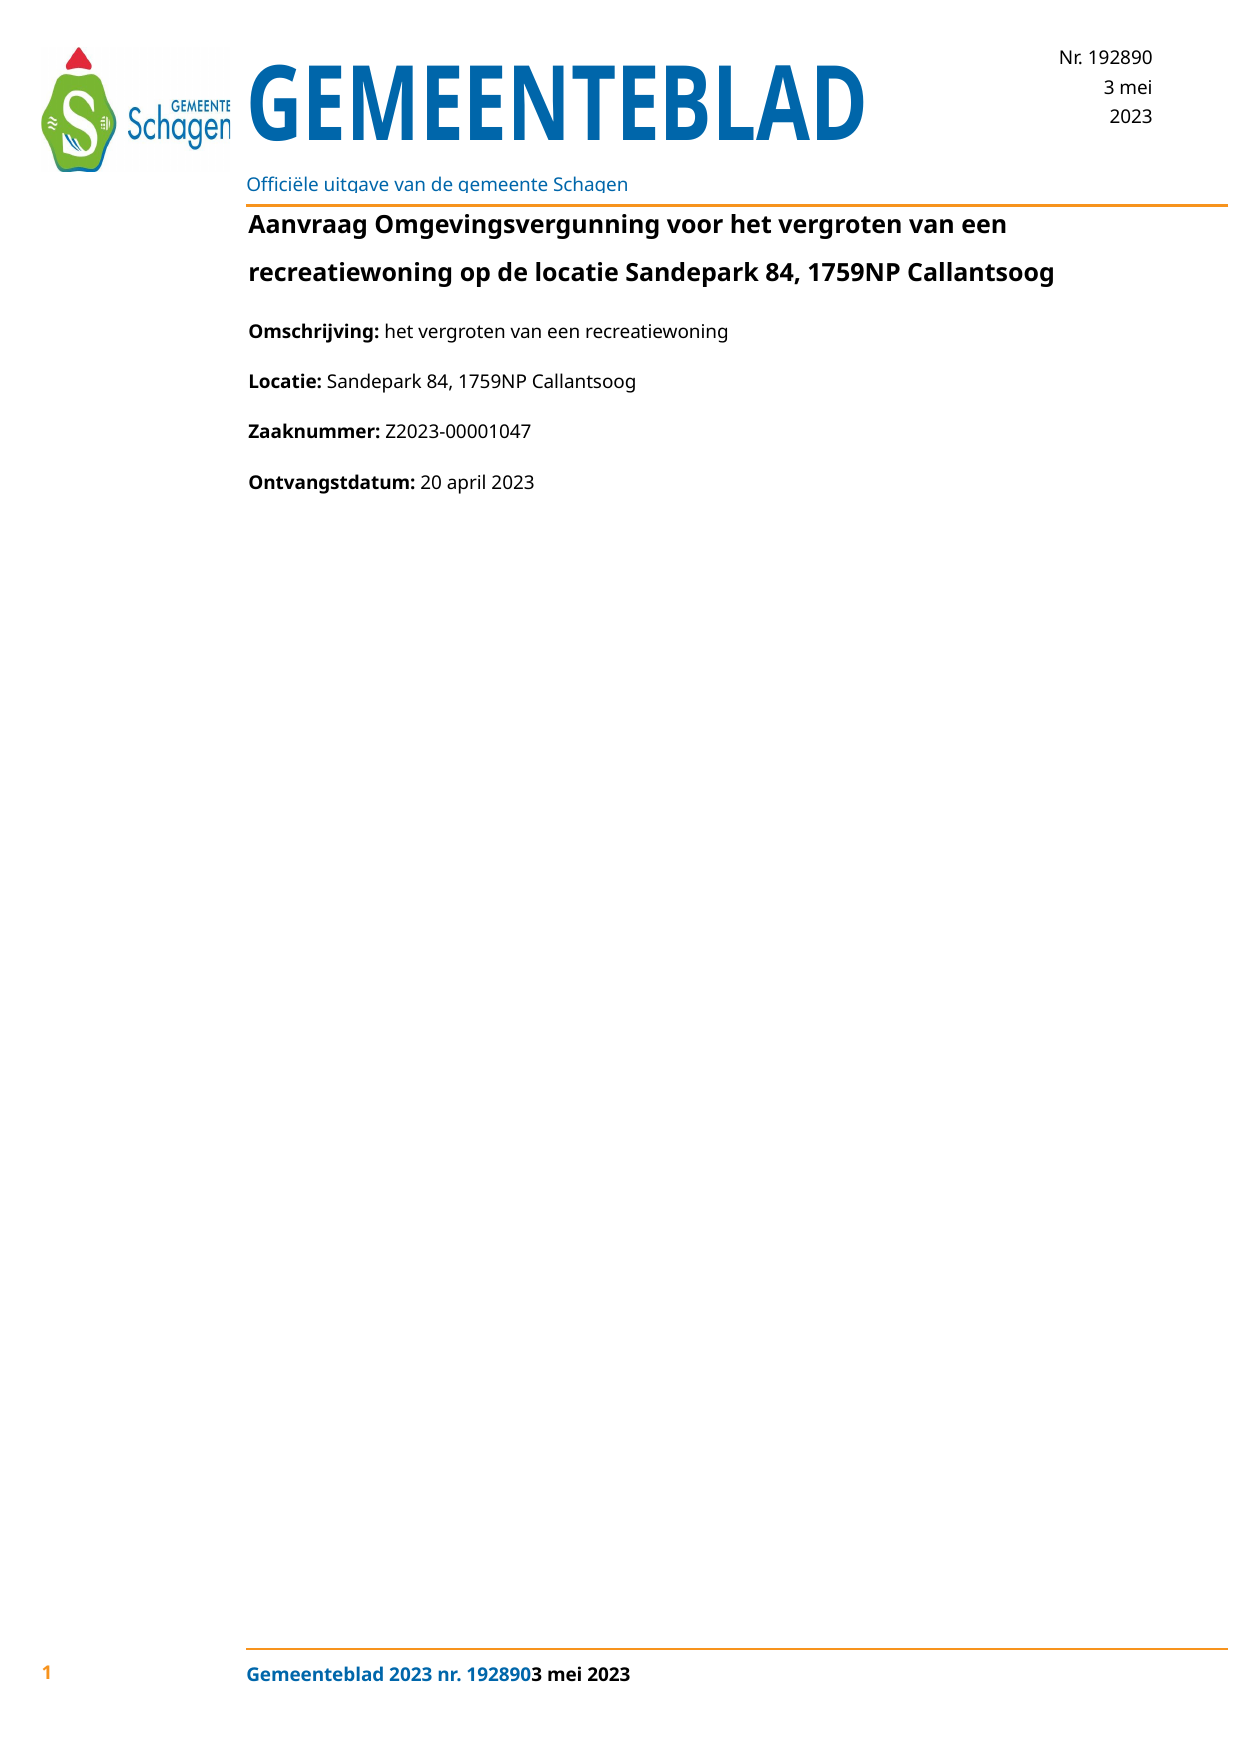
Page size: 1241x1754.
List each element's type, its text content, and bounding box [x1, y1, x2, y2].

text Locatie: Sandepark 84, 1759NP Callantsoog [248, 368, 1152, 394]
text Omschrijving: het vergroten van een recreatiewoning [248, 318, 1152, 344]
text Zaaknummer: Z2023-00001047 [248, 419, 1152, 444]
text Aanvraag Omgevingsvergunning voor het vergroten van een recreatiewoning op de locatie Sandepark 84, 1759NP Callantsoog [248, 207, 1152, 288]
picture [41, 47, 231, 172]
text Ontvangstdatum: 20 april 2023 [248, 469, 1152, 495]
